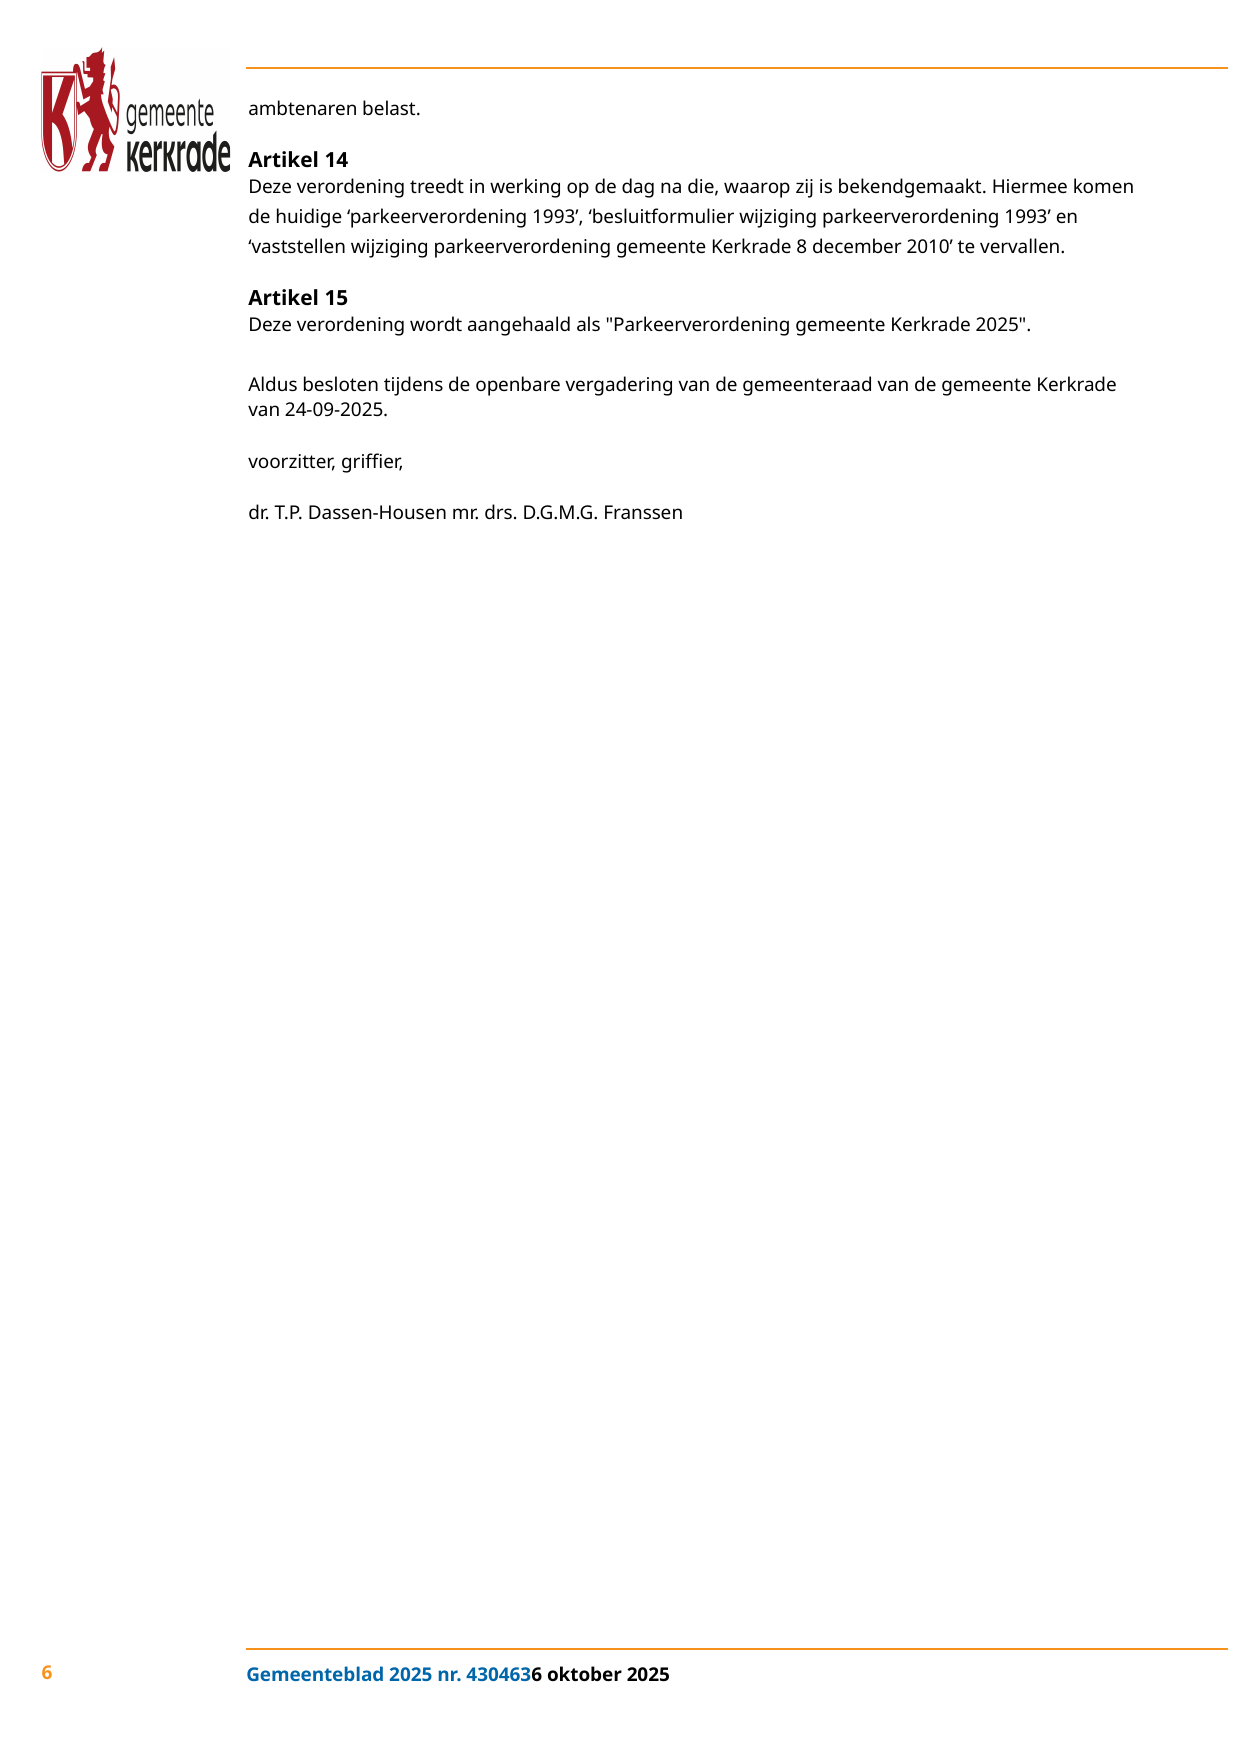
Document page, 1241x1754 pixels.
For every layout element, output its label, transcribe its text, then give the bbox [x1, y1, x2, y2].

text Artikel 14 [248, 145, 1152, 174]
picture [41, 47, 231, 172]
text Deze verordening wordt aangehaald als "Parkeerverordening gemeente Kerkrade 2025". [248, 312, 1152, 337]
text voorzitter, griffier, [248, 448, 1152, 474]
text Artikel 15 [248, 283, 1152, 312]
text dr. T.P. Dassen-Housen mr. drs. D.G.M.G. Franssen [248, 499, 1152, 525]
text Deze verordening treedt in werking op de dag na die, waarop zij is bekendgemaakt. Hiermee komen de huidige ‘parkeerverordening 1993’, ‘besluitformulier wijziging parkeerverordening 1993’ en ‘vaststellen wijziging parkeerverordening gemeente Kerkrade 8 december 2010’ te vervallen. [248, 174, 1152, 258]
text Aldus besloten tijdens de openbare vergadering van de gemeenteraad van de gemeente Kerkrade van 24-09-2025. [248, 371, 1152, 422]
text ambtenaren belast. [248, 95, 1152, 121]
